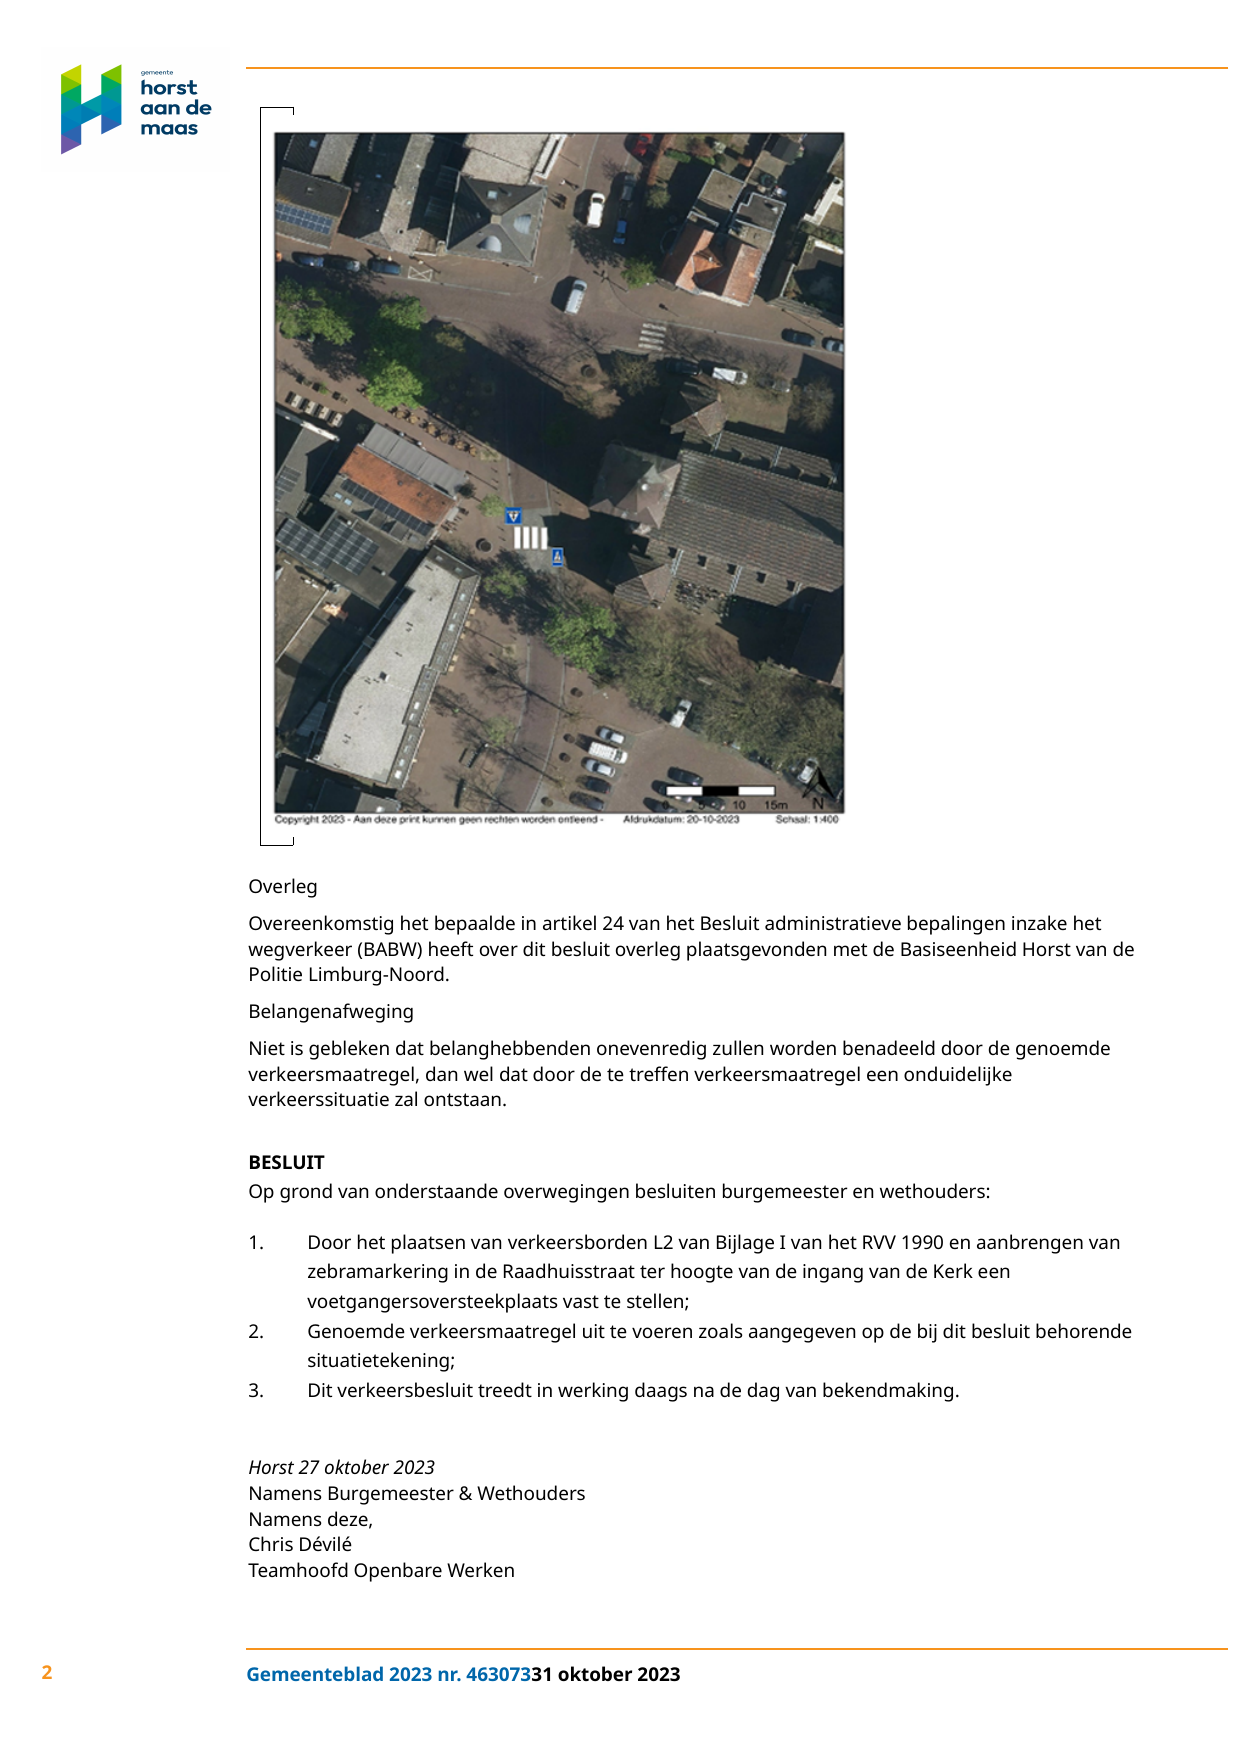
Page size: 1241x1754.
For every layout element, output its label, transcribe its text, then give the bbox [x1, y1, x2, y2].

list Genoemde verkeersmaatregel uit te voeren zoals aangegeven op de bij dit besluit behorende situatietekening; [248, 1318, 1152, 1373]
picture [268, 115, 860, 837]
text Niet is gebleken dat belanghebbenden onevenredig zullen worden benadeeld door de genoemde verkeersmaatregel, dan wel dat door de te treffen verkeersmaatregel een onduidelijke verkeerssituatie zal ontstaan. [248, 1035, 1152, 1112]
text Horst 27 oktober 2023 [248, 1454, 1152, 1480]
list Dit verkeersbesluit treedt in werking daags na de dag van bekendmaking. [248, 1377, 1152, 1403]
text Overleg [248, 873, 1152, 899]
text Namens Burgemeester & Wethouders [248, 1480, 1152, 1506]
picture [41, 47, 231, 172]
text Overeenkomstig het bepaalde in artikel 24 van het Besluit administratieve bepalingen inzake het wegverkeer (BABW) heeft over dit besluit overleg plaatsgevonden met de Basiseenheid Horst van de Politie Limburg-Noord. [248, 910, 1152, 987]
text Op grond van onderstaande overwegingen besluiten burgemeester en wethouders: [248, 1179, 1152, 1204]
text Teamhoofd Openbare Werken [248, 1557, 1152, 1583]
text BESLUIT [248, 1149, 1152, 1175]
text Chris Dévilé [248, 1532, 1152, 1557]
text Belangenafweging [248, 998, 1152, 1024]
text Namens deze, [248, 1506, 1152, 1532]
list Door het plaatsen van verkeersborden L2 van Bijlage I van het RVV 1990 en aanbrengen van zebramarkering in de Raadhuisstraat ter hoogte van de ingang van de Kerk een voetgangersoversteekplaats vast te stellen; [248, 1229, 1152, 1314]
